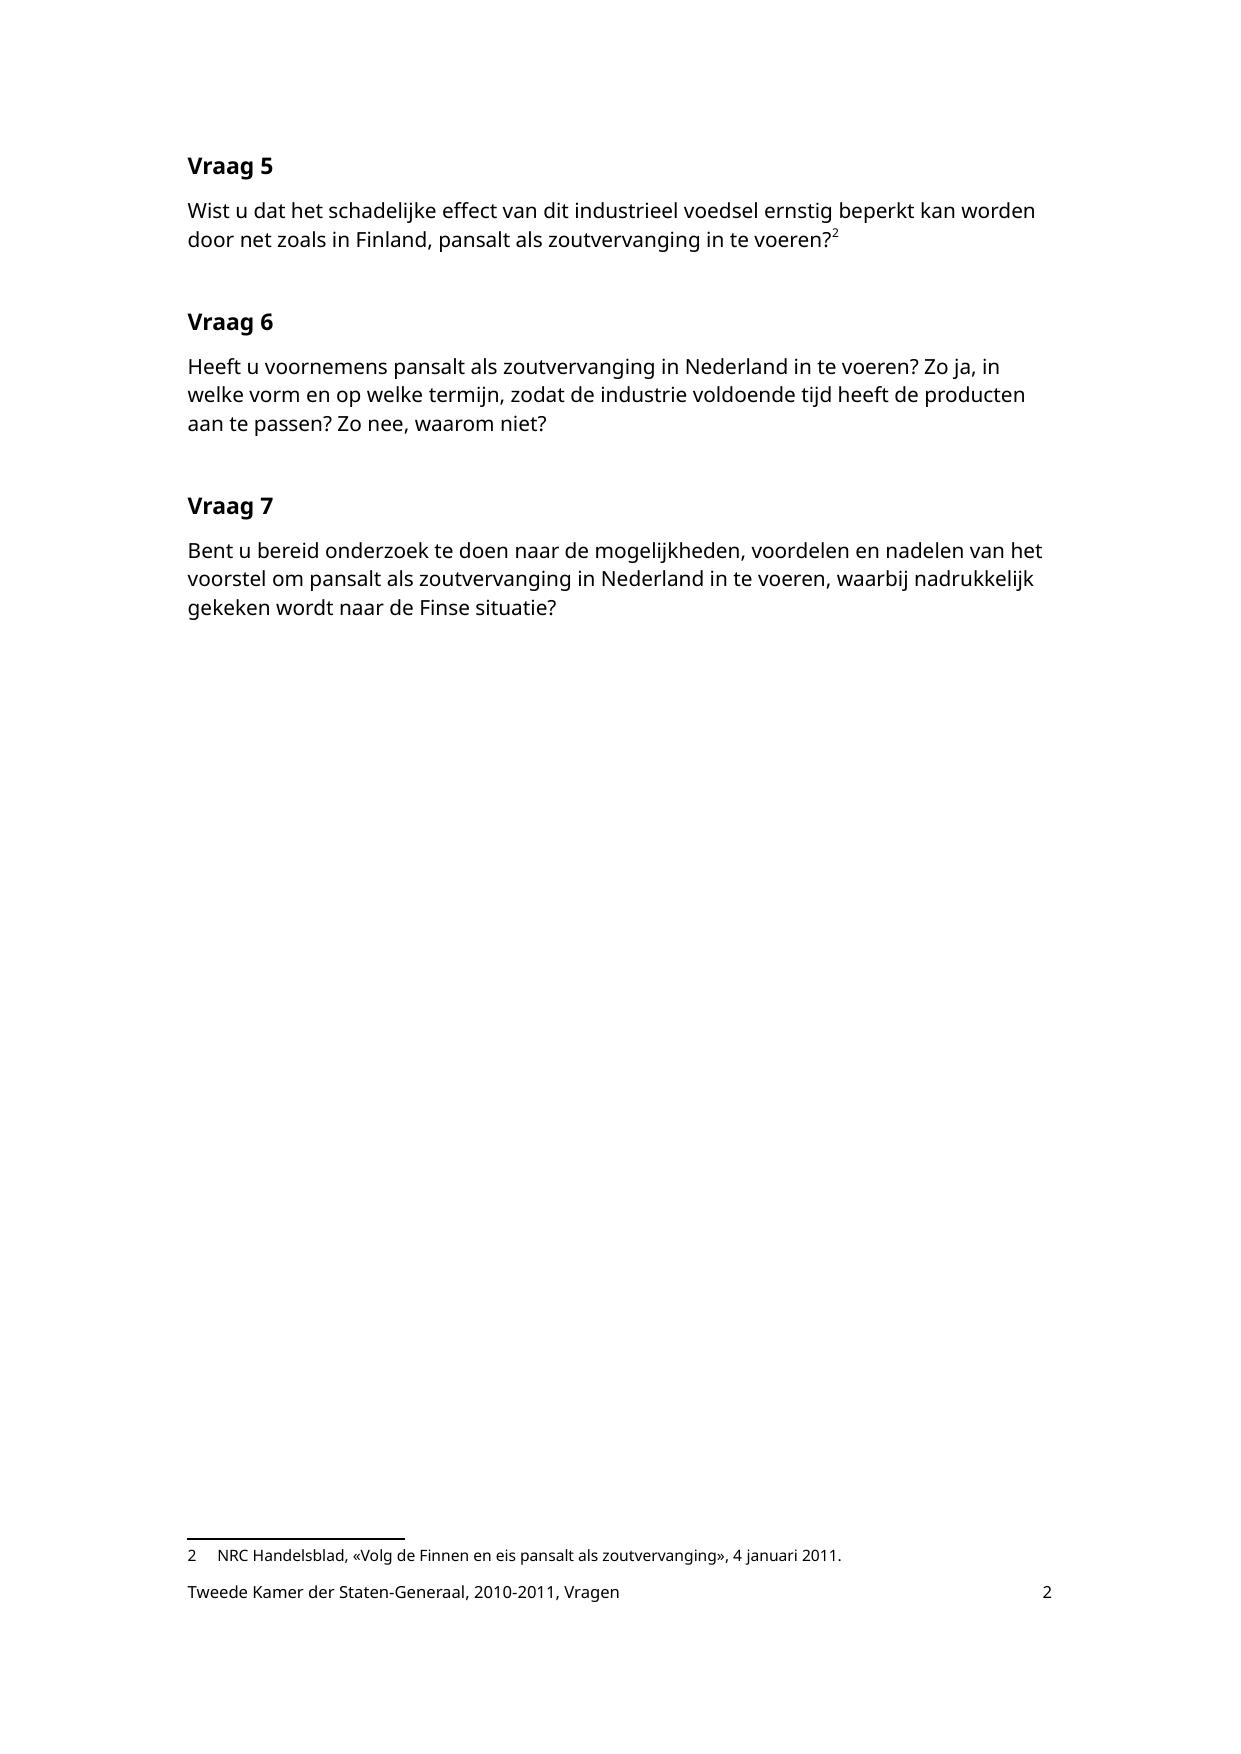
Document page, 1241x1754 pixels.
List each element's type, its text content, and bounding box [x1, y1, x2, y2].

text Heeft u voornemens pansalt als zoutvervanging in Nederland in te voeren? Zo ja, in welke vorm en op welke termijn, zodat de industrie voldoende tijd heeft de producten aan te passen? Zo nee, waarom niet? [187, 352, 1053, 437]
subtitle Vraag 5 [187, 150, 1053, 181]
subtitle Vraag 6 [187, 306, 1053, 337]
text Wist u dat het schadelijke effect van dit industrieel voedsel ernstig beperkt kan worden door net zoals in Finland, pansalt als zoutvervanging in te voeren? [187, 196, 1053, 253]
text NRC Handelsblad, «Volg de Finnen en eis pansalt als zoutvervanging», 4 januari 2011. [187, 1538, 1053, 1566]
text Bent u bereid onderzoek te doen naar de mogelijkheden, voordelen en nadelen van het voorstel om pansalt als zoutvervanging in Nederland in te voeren, waarbij nadrukkelijk gekeken wordt naar de Finse situatie? [187, 536, 1053, 621]
subtitle Vraag 7 [187, 490, 1053, 521]
